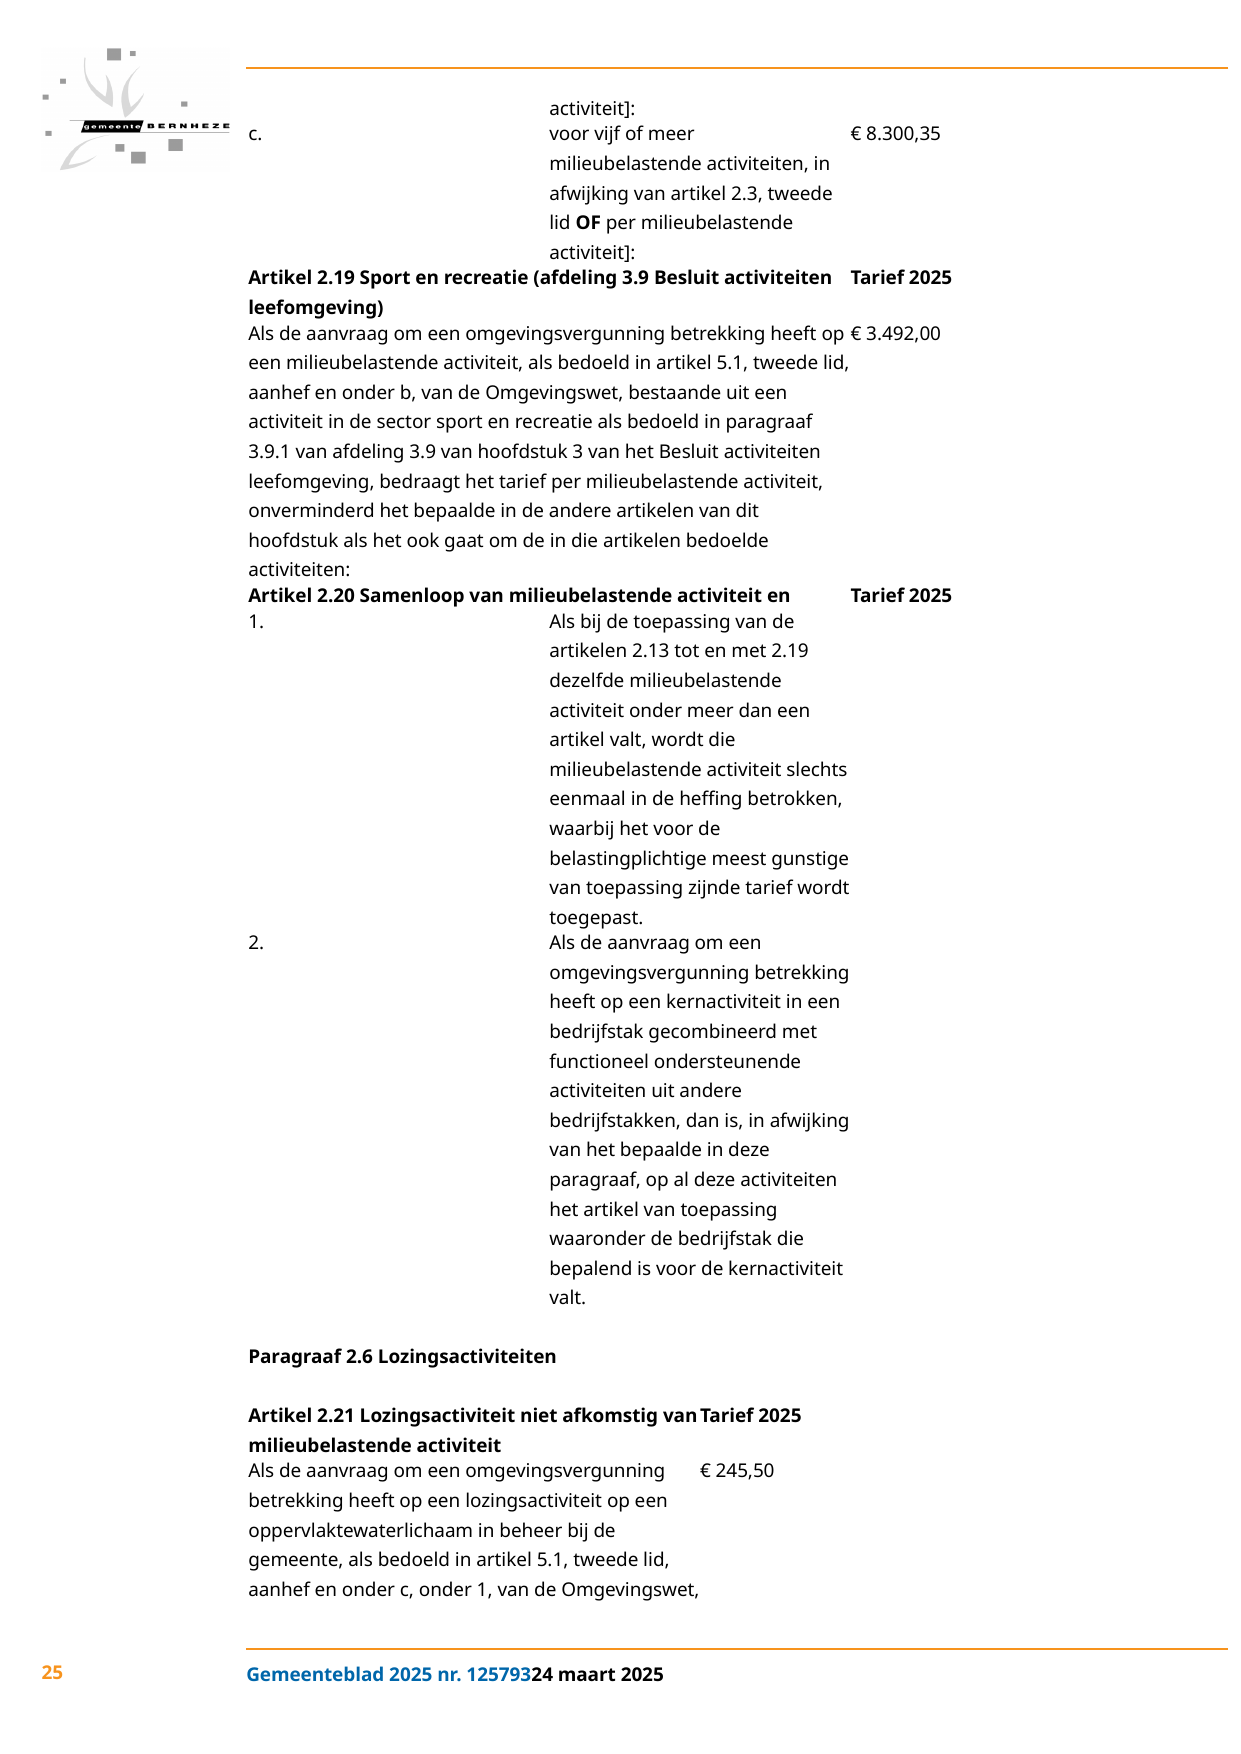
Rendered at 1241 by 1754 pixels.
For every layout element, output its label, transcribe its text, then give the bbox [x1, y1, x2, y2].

table_cell € 3.492,00 [850, 320, 1152, 582]
table_cell Als bij de toepassing van de artikelen 2.13 tot en met 2.19 dezelfde milieubelastende activiteit onder meer dan een artikel valt, wordt die milieubelastende activiteit slechts eenmaal in de heffing betrokken, waarbij het voor de belastingplichtige meest gunstige van toepassing zijnde tarief wordt toegepast. [549, 608, 850, 929]
table_cell € 245,50 [700, 1458, 1152, 1602]
table_cell Tarief 2025 [850, 582, 1152, 608]
text Paragraaf 2.6 Lozingsactiviteiten [248, 1343, 1152, 1369]
table_header Tarief 2025 [700, 1403, 1152, 1458]
table_cell Als de aanvraag om een omgevingsvergunning betrekking heeft op een lozingsactiviteit op een oppervlaktewaterlichaam in beheer bij de gemeente, als bedoeld in artikel 5.1, tweede lid, aanhef en onder c, onder 1, van de Omgevingswet, [248, 1458, 700, 1602]
table_cell Tarief 2025 [850, 265, 1152, 320]
table_cell [248, 95, 549, 121]
table_cell Artikel 2.20 Samenloop van milieubelastende activiteit en [248, 582, 850, 608]
table_cell activiteit]: [549, 95, 850, 121]
table_header Artikel 2.21 Lozingsactiviteit niet afkomstig van milieubelastende activiteit [248, 1403, 700, 1458]
table_cell voor vijf of meer milieubelastende activiteiten, in afwijking van artikel 2.3, tweede lid OF per milieubelastende activiteit]: [549, 121, 850, 264]
table_cell [850, 95, 1152, 121]
table_cell [850, 608, 1152, 929]
table_cell 2. [248, 930, 549, 1310]
picture [41, 47, 231, 172]
table_cell 1. [248, 608, 549, 929]
table_cell Als de aanvraag om een omgevingsvergunning betrekking heeft op een kernactiviteit in een bedrijfstak gecombineerd met functioneel ondersteunende activiteiten uit andere bedrijfstakken, dan is, in afwijking van het bepaalde in deze paragraaf, op al deze activiteiten het artikel van toepassing waaronder de bedrijfstak die bepalend is voor de kernactiviteit valt. [549, 930, 850, 1310]
table_cell [850, 930, 1152, 1310]
table_cell c. [248, 121, 549, 264]
table_cell € 8.300,35 [850, 121, 1152, 264]
table_cell Artikel 2.19 Sport en recreatie (afdeling 3.9 Besluit activiteiten leefomgeving) [248, 265, 850, 320]
table_cell Als de aanvraag om een omgevingsvergunning betrekking heeft op een milieubelastende activiteit, als bedoeld in artikel 5.1, tweede lid, aanhef en onder b, van de Omgevingswet, bestaande uit een activiteit in de sector sport en recreatie als bedoeld in paragraaf 3.9.1 van afdeling 3.9 van hoofdstuk 3 van het Besluit activiteiten leefomgeving, bedraagt het tarief per milieubelastende activiteit, onverminderd het bepaalde in de andere artikelen van dit hoofdstuk als het ook gaat om de in die artikelen bedoelde activiteiten: [248, 320, 850, 582]
